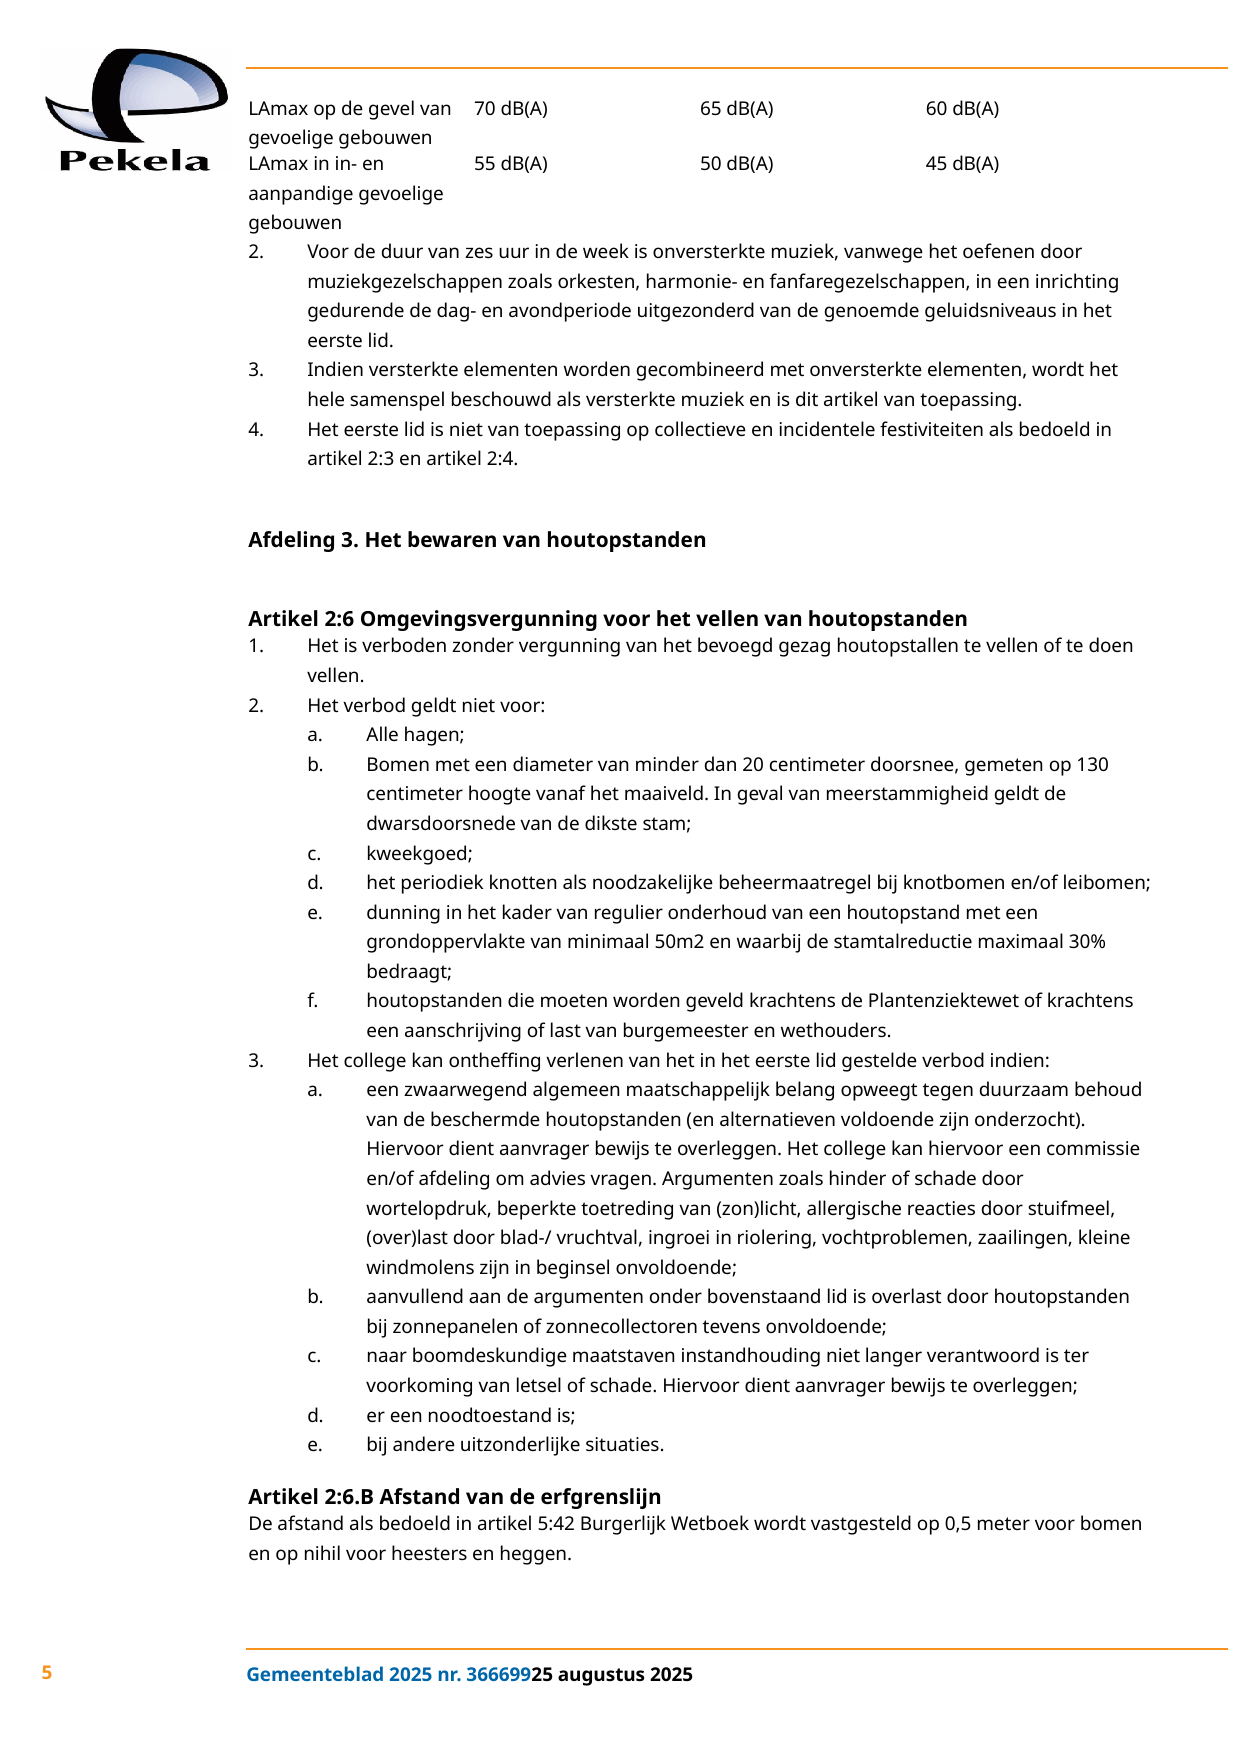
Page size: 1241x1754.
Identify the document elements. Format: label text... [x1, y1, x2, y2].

table_cell 65 dB(A) [700, 95, 926, 150]
list een zwaarwegend algemeen maatschappelijk belang opweegt tegen duurzaam behoud van de beschermde houtopstanden (en alternatieven voldoende zijn onderzocht). Hiervoor dient aanvrager bewijs te overleggen. Het college kan hiervoor een commissie en/of afdeling om advies vragen. Argumenten zoals hinder of schade door wortelopdruk, beperkte toetreding van (zon)licht, allergische reacties door stuifmeel, (over)last door blad-/ vruchtval, ingroei in riolering, vochtproblemen, zaailingen, kleine windmolens zijn in beginsel onvoldoende; [307, 1076, 1152, 1279]
list kweekgoed; [307, 840, 1152, 865]
list Het is verboden zonder vergunning van het bevoegd gezag houtopstallen te vellen of te doen vellen. [248, 633, 1152, 688]
table_cell 60 dB(A) [926, 95, 1152, 150]
list Het college kan ontheffing verlenen van het in het eerste lid gestelde verbod indien: [248, 1047, 1152, 1072]
text De afstand als bedoeld in artikel 5:42 Burgerlijk Wetboek wordt vastgesteld op 0,5 meter voor bomen en op nihil voor heesters en heggen. [248, 1510, 1152, 1566]
list Voor de duur van zes uur in de week is onversterkte muziek, vanwege het oefenen door muziekgezelschappen zoals orkesten, harmonie- en fanfaregezelschappen, in een inrichting gedurende de dag- en avondperiode uitgezonderd van de genoemde geluidsniveaus in het eerste lid. [248, 238, 1152, 353]
list Bomen met een diameter van minder dan 20 centimeter doorsnee, gemeten op 130 centimeter hoogte vanaf het maaiveld. In geval van meerstammigheid geldt de dwarsdoorsnede van de dikste stam; [307, 751, 1152, 836]
text Afdeling 3. Het bewaren van houtopstanden [248, 525, 1152, 554]
list naar boomdeskundige maatstaven instandhouding niet langer verantwoord is ter voorkoming van letsel of schade. Hiervoor dient aanvrager bewijs te overleggen; [307, 1343, 1152, 1398]
list Het verbod geldt niet voor: [248, 692, 1152, 717]
list er een noodtoestand is; [307, 1402, 1152, 1427]
list aanvullend aan de argumenten onder bovenstaand lid is overlast door houtopstanden bij zonnepanelen of zonnecollectoren tevens onvoldoende; [307, 1283, 1152, 1339]
table_cell LAmax op de gevel van gevoelige gebouwen [248, 95, 474, 150]
list houtopstanden die moeten worden geveld krachtens de Plantenziektewet of krachtens een aanschrijving of last van burgemeester en wethouders. [307, 988, 1152, 1043]
list Alle hagen; [307, 721, 1152, 747]
list bij andere uitzonderlijke situaties. [307, 1431, 1152, 1457]
table_cell 70 dB(A) [474, 95, 700, 150]
list Het eerste lid is niet van toepassing op collectieve en incidentele festiviteiten als bedoeld in artikel 2:3 en artikel 2:4. [248, 416, 1152, 471]
list Indien versterkte elementen worden gecombineerd met onversterkte elementen, wordt het hele samenspel beschouwd als versterkte muziek en is dit artikel van toepassing. [248, 357, 1152, 412]
list dunning in het kader van regulier onderhoud van een houtopstand met een grondoppervlakte van minimaal 50m2 en waarbij de stamtalreductie maximaal 30% bedraagt; [307, 899, 1152, 984]
table_cell 55 dB(A) [474, 150, 700, 235]
table_cell LAmax in in- en aanpandige gevoelige gebouwen [248, 150, 474, 235]
table_cell 45 dB(A) [926, 150, 1152, 235]
text Artikel 2:6 Omgevingsvergunning voor het vellen van houtopstanden [248, 604, 1152, 633]
table_cell 50 dB(A) [700, 150, 926, 235]
list het periodiek knotten als noodzakelijke beheermaatregel bij knotbomen en/of leibomen; [307, 869, 1152, 895]
picture [41, 47, 231, 172]
text Artikel 2:6.B Afstand van de erfgrenslijn [248, 1482, 1152, 1510]
